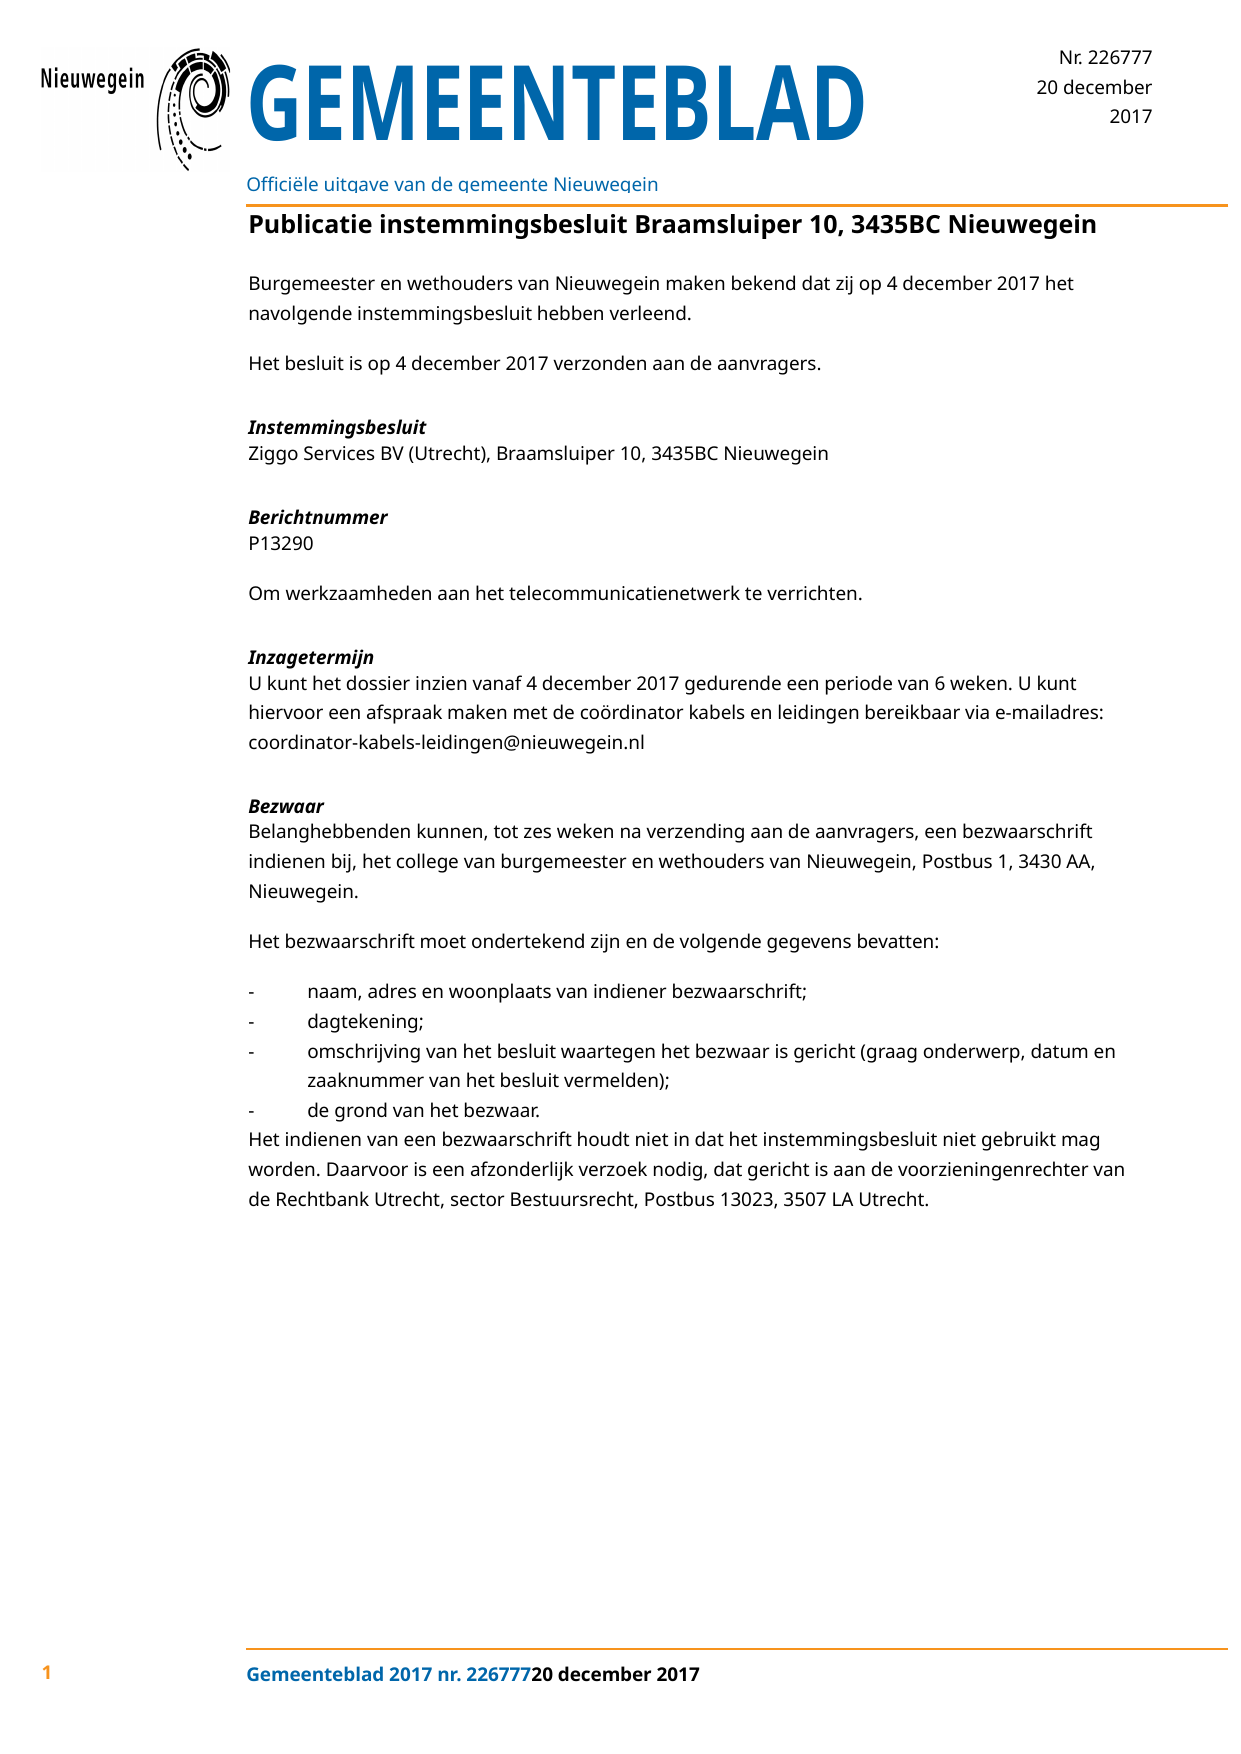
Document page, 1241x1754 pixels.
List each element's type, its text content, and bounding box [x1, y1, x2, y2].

list dagtekening; [248, 1008, 1152, 1034]
text Om werkzaamheden aan het telecommunicatienetwerk te verrichten. [248, 580, 1152, 606]
text Instemmingsbesluit [248, 414, 1152, 440]
text U kunt het dossier inzien vanaf 4 december 2017 gedurende een periode van 6 weken. U kunt hiervoor een afspraak maken met de coördinator kabels en leidingen bereikbaar via e-mailadres: coordinator-kabels-leidingen@nieuwegein.nl [248, 670, 1152, 755]
text Het bezwaarschrift moet ondertekend zijn en de volgende gegevens bevatten: [248, 928, 1152, 954]
list omschrijving van het besluit waartegen het bezwaar is gericht (graag onderwerp, datum en zaaknummer van het besluit vermelden); [248, 1038, 1152, 1093]
text Inzagetermijn [248, 644, 1152, 670]
text Het besluit is op 4 december 2017 verzonden aan de aanvragers. [248, 350, 1152, 376]
picture [41, 47, 231, 172]
text Belanghebbenden kunnen, tot zes weken na verzending aan de aanvragers, een bezwaarschrift indienen bij, het college van burgemeester en wethouders van Nieuwegein, Postbus 1, 3430 AA, Nieuwegein. [248, 819, 1152, 903]
text Ziggo Services BV (Utrecht), Braamsluiper 10, 3435BC Nieuwegein [248, 440, 1152, 466]
text Berichtnummer [248, 504, 1152, 530]
text Bezwaar [248, 793, 1152, 819]
text P13290 [248, 530, 1152, 555]
list naam, adres en woonplaats van indiener bezwaarschrift; [248, 979, 1152, 1004]
text Burgemeester en wethouders van Nieuwegein maken bekend dat zij op 4 december 2017 het navolgende instemmingsbesluit hebben verleend. [248, 270, 1152, 326]
text Het indienen van een bezwaarschrift houdt niet in dat het instemmingsbesluit niet gebruikt mag worden. Daarvoor is een afzonderlijk verzoek nodig, dat gericht is aan de voorzieningenrechter van de Rechtbank Utrecht, sector Bestuursrecht, Postbus 13023, 3507 LA Utrecht. [248, 1127, 1152, 1211]
list de grond van het bezwaar. [248, 1097, 1152, 1123]
text Publicatie instemmingsbesluit Braamsluiper 10, 3435BC Nieuwegein [248, 207, 1152, 241]
